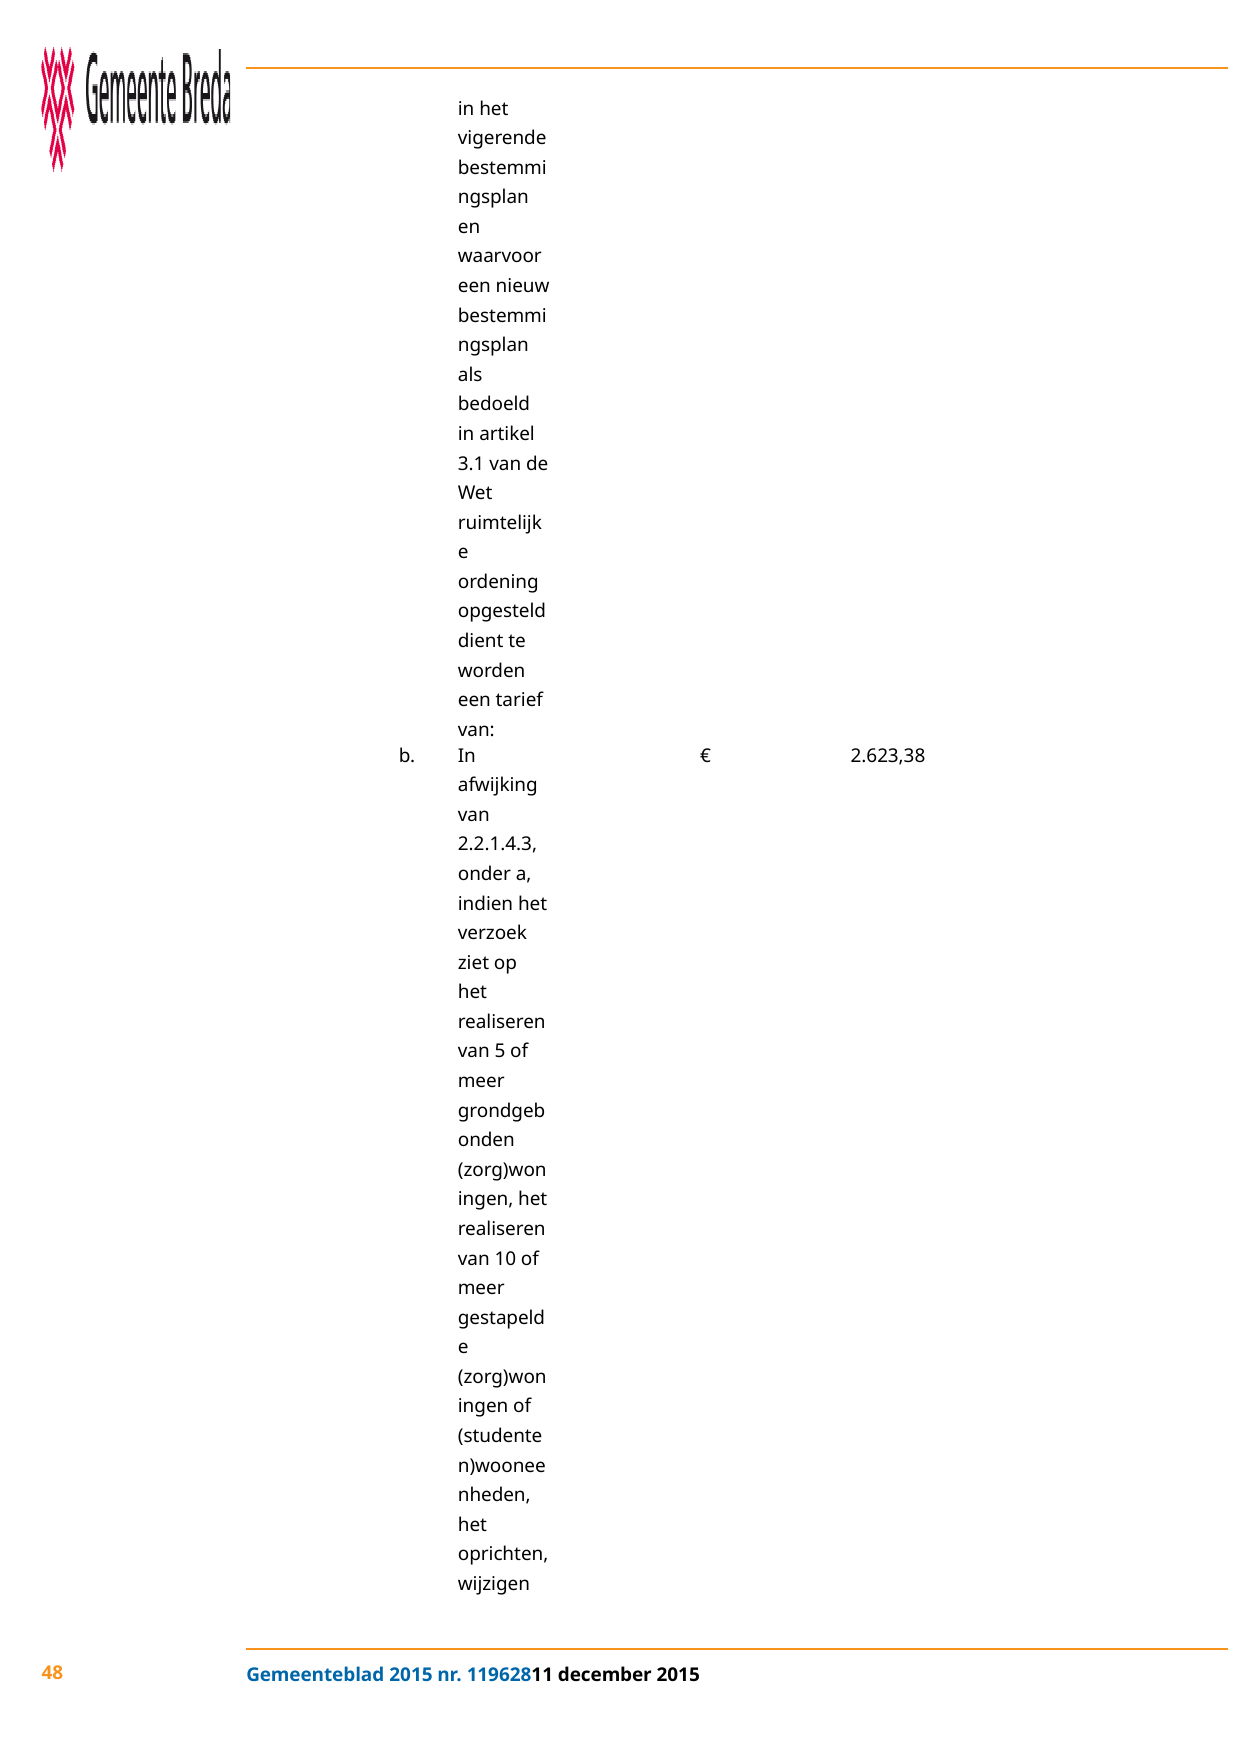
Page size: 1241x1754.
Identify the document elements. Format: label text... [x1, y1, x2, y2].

table_cell [248, 95, 398, 742]
table_cell [549, 95, 700, 742]
table_cell In afwijking van 2.2.1.4.3, onder a, indien het verzoek ziet op het realiseren van 5 of meer grondgebonden (zorg)woningen, het realiseren van 10 of meer gestapelde (zorg)woningen of (studenten)wooneenheden, het oprichten, wijzigen [399, 742, 549, 1596]
picture [41, 47, 231, 172]
table_cell [850, 95, 1001, 742]
table_cell € [700, 742, 850, 1596]
table_cell [248, 742, 398, 1596]
table_cell [700, 95, 850, 742]
table_cell [549, 742, 700, 1596]
table_cell in het vigerende bestemmingsplan en waarvoor een nieuw bestemmingsplan als bedoeld in artikel 3.1 van de Wet ruimtelijke ordening opgesteld dient te worden een tarief van: [399, 95, 549, 742]
table_cell 2.623,38 [850, 742, 1001, 1596]
